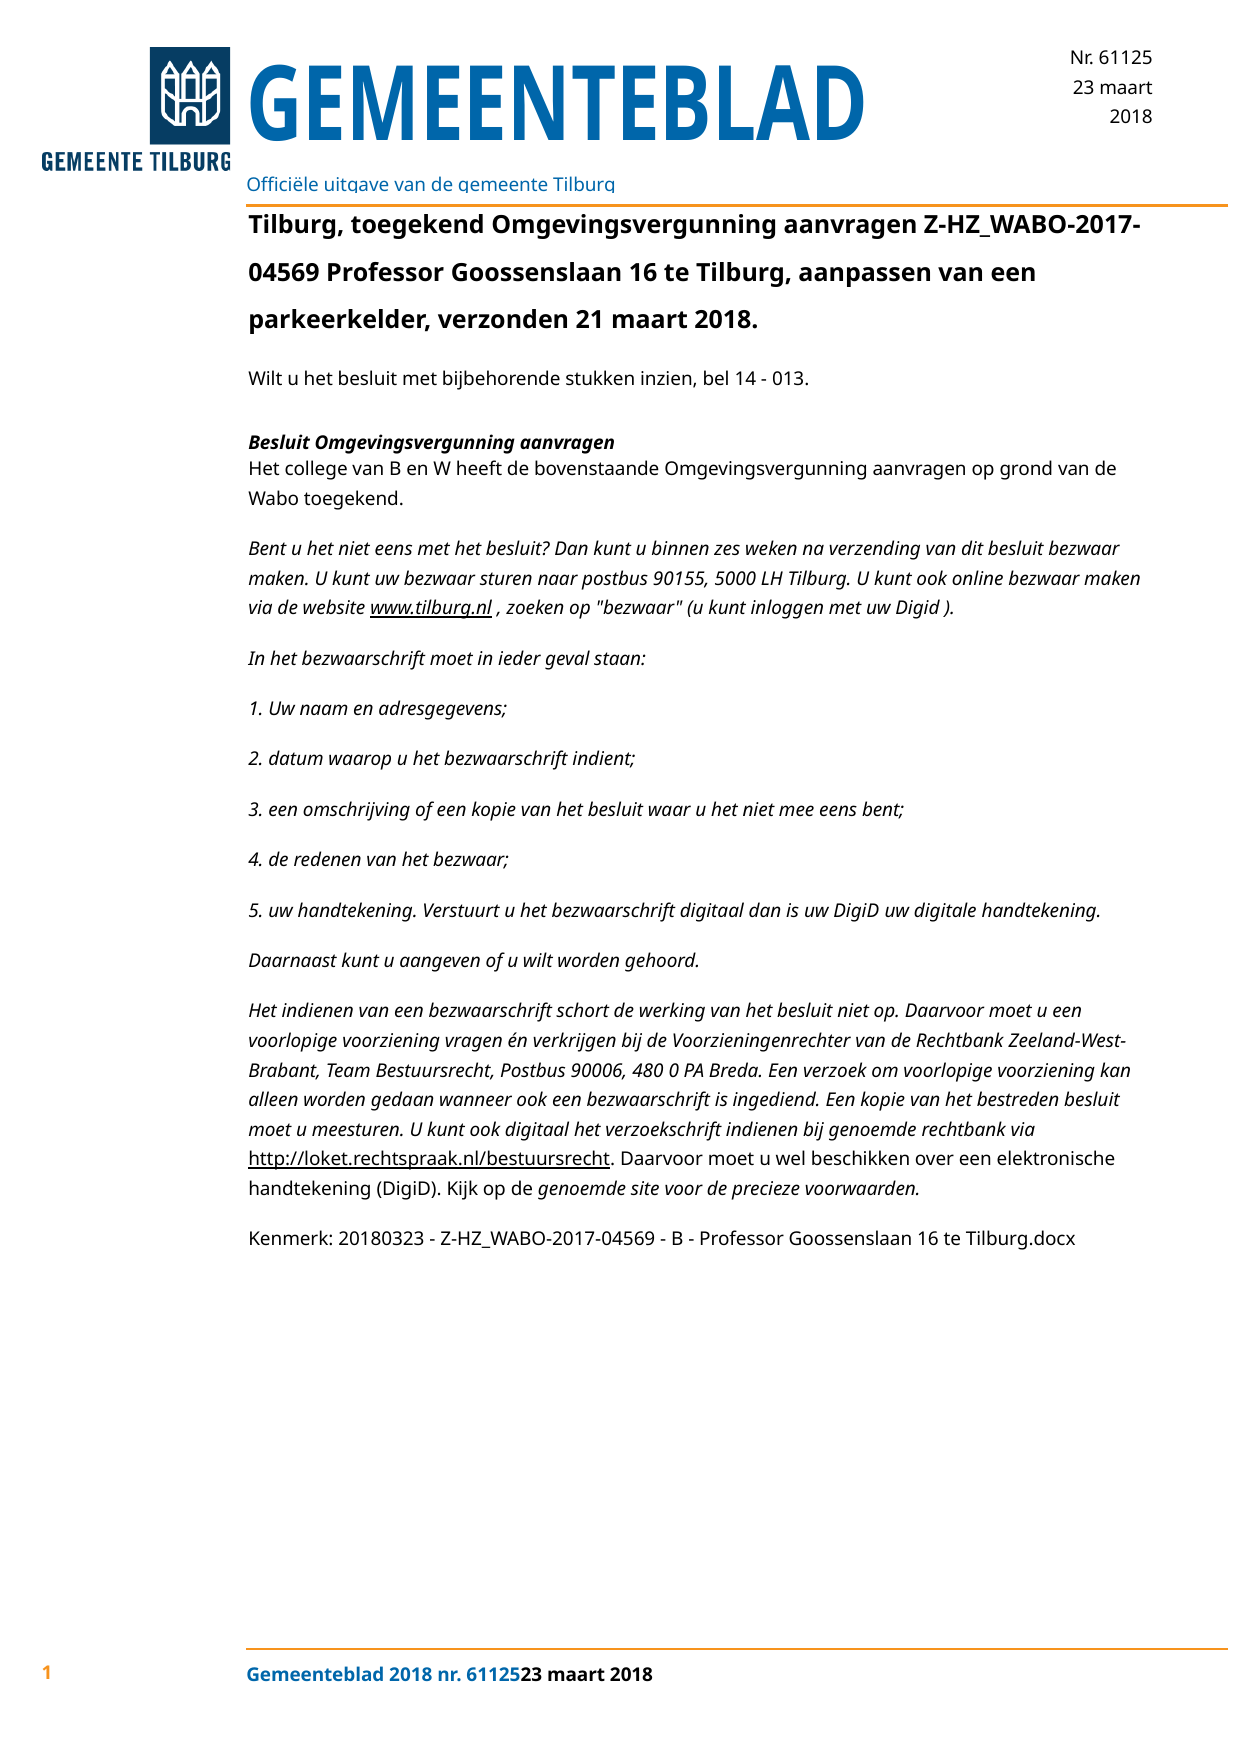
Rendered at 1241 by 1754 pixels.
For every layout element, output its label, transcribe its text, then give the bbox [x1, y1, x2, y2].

text Besluit Omgevingsvergunning aanvragen [248, 429, 1152, 455]
text 5. uw handtekening. Verstuurt u het bezwaarschrift digitaal dan is uw DigiD uw digitale handtekening. [248, 897, 1152, 923]
text Wilt u het besluit met bijbehorende stukken inzien, bel 14 - 013. [248, 366, 1152, 391]
text Daarnaast kunt u aangeven of u wilt worden gehoord. [248, 947, 1152, 973]
text 1. Uw naam en adresgegevens; [248, 695, 1152, 721]
text 3. een omschrijving of een kopie van het besluit waar u het niet mee eens bent; [248, 796, 1152, 822]
text In het bezwaarschrift moet in ieder geval staan: [248, 645, 1152, 671]
text Kenmerk: 20180323 - Z-HZ_WABO-2017-04569 - B - Professor Goossenslaan 16 te Tilburg.docx [248, 1226, 1152, 1251]
text Het college van B en W heeft de bovenstaande Omgevingsvergunning aanvragen op grond van de Wabo toegekend. [248, 455, 1152, 511]
text Bent u het niet eens met het besluit? Dan kunt u binnen zes weken na verzending van dit besluit bezwaar maken. U kunt uw bezwaar sturen naar postbus 90155, 5000 LH Tilburg. U kunt ook online bezwaar maken via de website www.tilburg.nl , zoeken op "bezwaar" (u kunt inloggen met uw Digid ). [248, 535, 1152, 620]
picture [41, 47, 231, 172]
text Het indienen van een bezwaarschrift schort de werking van het besluit niet op. Daarvoor moet u een voorlopige voorziening vragen én verkrijgen bij de Voorzieningenrechter van de Rechtbank Zeeland-West-Brabant, Team Bestuursrecht, Postbus 90006, 480 0 PA Breda. Een verzoek om voorlopige voorziening kan alleen worden gedaan wanneer ook een bezwaarschrift is ingediend. Een kopie van het bestreden besluit moet u meesturen. U kunt ook digitaal het verzoekschrift indienen bij genoemde rechtbank via http://loket.rechtspraak.nl/bestuursrecht. Daarvoor moet u wel beschikken over een elektronische handtekening (DigiD). Kijk op de genoemde site voor de precieze voorwaarden. [248, 998, 1152, 1201]
text 2. datum waarop u het bezwaarschrift indient; [248, 746, 1152, 771]
text 4. de redenen van het bezwaar; [248, 846, 1152, 872]
text Tilburg, toegekend Omgevingsvergunning aanvragen Z-HZ_WABO-2017-04569 Professor Goossenslaan 16 te Tilburg, aanpassen van een parkeerkelder, verzonden 21 maart 2018. [248, 207, 1152, 336]
